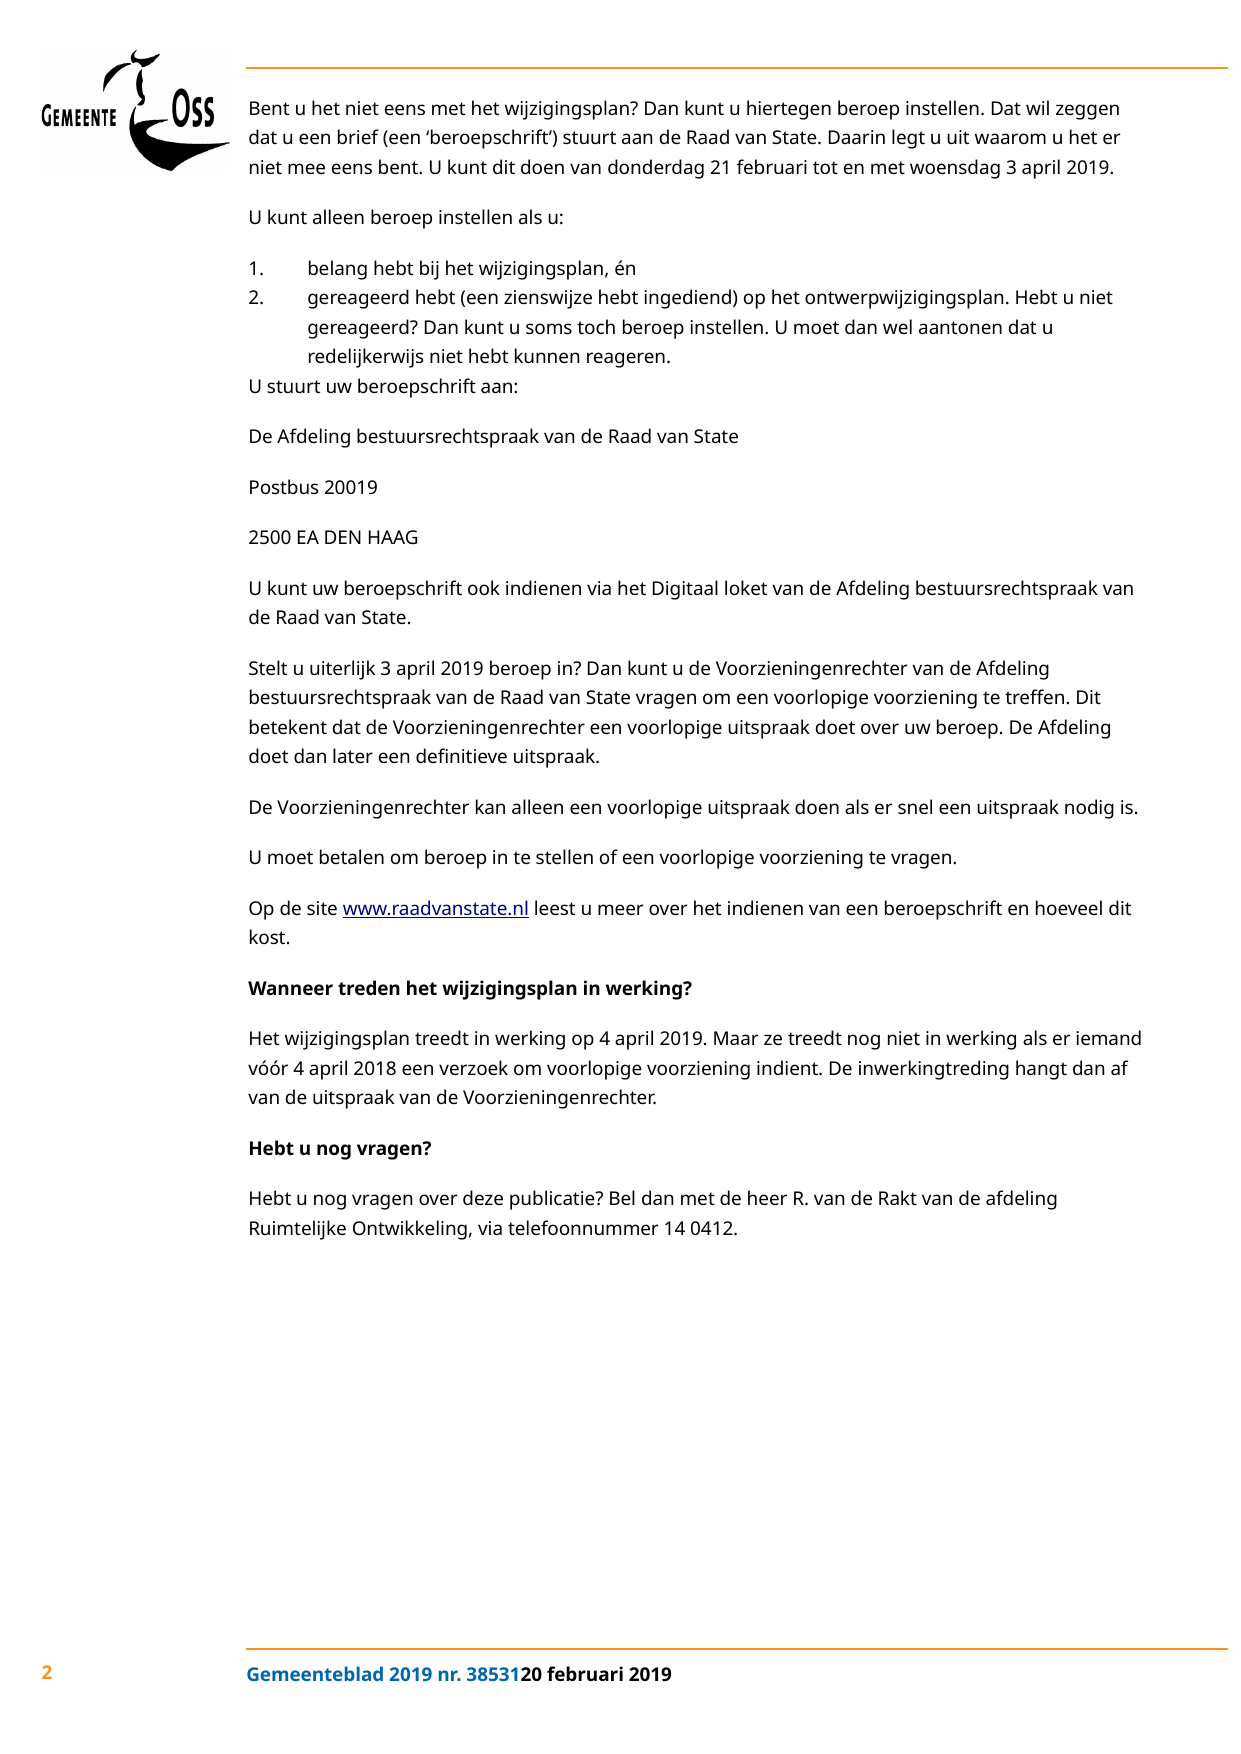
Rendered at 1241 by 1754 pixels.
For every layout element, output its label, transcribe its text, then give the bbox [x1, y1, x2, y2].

text U kunt uw beroepschrift ook indienen via het Digitaal loket van de Afdeling bestuursrechtspraak van de Raad van State. [248, 575, 1152, 630]
list belang hebt bij het wijzigingsplan, én [248, 255, 1152, 281]
text Het wijzigingsplan treedt in werking op 4 april 2019. Maar ze treedt nog niet in werking als er iemand vóór 4 april 2018 een verzoek om voorlopige voorziening indient. De inwerkingtreding hangt dan af van de uitspraak van de Voorzieningenrechter. [248, 1025, 1152, 1110]
text U kunt alleen beroep instellen als u: [248, 204, 1152, 230]
text Bent u het niet eens met het wijzigingsplan? Dan kunt u hiertegen beroep instellen. Dat wil zeggen dat u een brief (een ‘beroepschrift’) stuurt aan de Raad van State. Daarin legt u uit waarom u het er niet mee eens bent. U kunt dit doen van donderdag 21 februari tot en met woensdag 3 april 2019. [248, 95, 1152, 180]
list gereageerd hebt (een zienswijze hebt ingediend) op het ontwerpwijzigingsplan. Hebt u niet gereageerd? Dan kunt u soms toch beroep instellen. U moet dan wel aantonen dat u redelijkerwijs niet hebt kunnen reageren. [248, 284, 1152, 369]
text Wanneer treden het wijzigingsplan in werking? [248, 975, 1152, 1001]
text Postbus 20019 [248, 474, 1152, 500]
text U stuurt uw beroepschrift aan: [248, 373, 1152, 399]
text Op de site www.raadvanstate.nl leest u meer over het indienen van een beroepschrift en hoeveel dit kost. [248, 895, 1152, 950]
text Hebt u nog vragen? [248, 1135, 1152, 1161]
text Hebt u nog vragen over deze publicatie? Bel dan met de heer R. van de Rakt van de afdeling Ruimtelijke Ontwikkeling, via telefoonnummer 14 0412. [248, 1185, 1152, 1241]
text U moet betalen om beroep in te stellen of een voorlopige voorziening te vragen. [248, 844, 1152, 870]
text Stelt u uiterlijk 3 april 2019 beroep in? Dan kunt u de Voorzieningenrechter van de Afdeling bestuursrechtspraak van de Raad van State vragen om een voorlopige voorziening te treffen. Dit betekent dat de Voorzieningenrechter een voorlopige uitspraak doet over uw beroep. De Afdeling doet dan later een definitieve uitspraak. [248, 655, 1152, 769]
text De Afdeling bestuursrechtspraak van de Raad van State [248, 423, 1152, 449]
picture [41, 47, 231, 172]
text De Voorzieningenrechter kan alleen een voorlopige uitspraak doen als er snel een uitspraak nodig is. [248, 794, 1152, 820]
text 2500 EA DEN HAAG [248, 524, 1152, 550]
